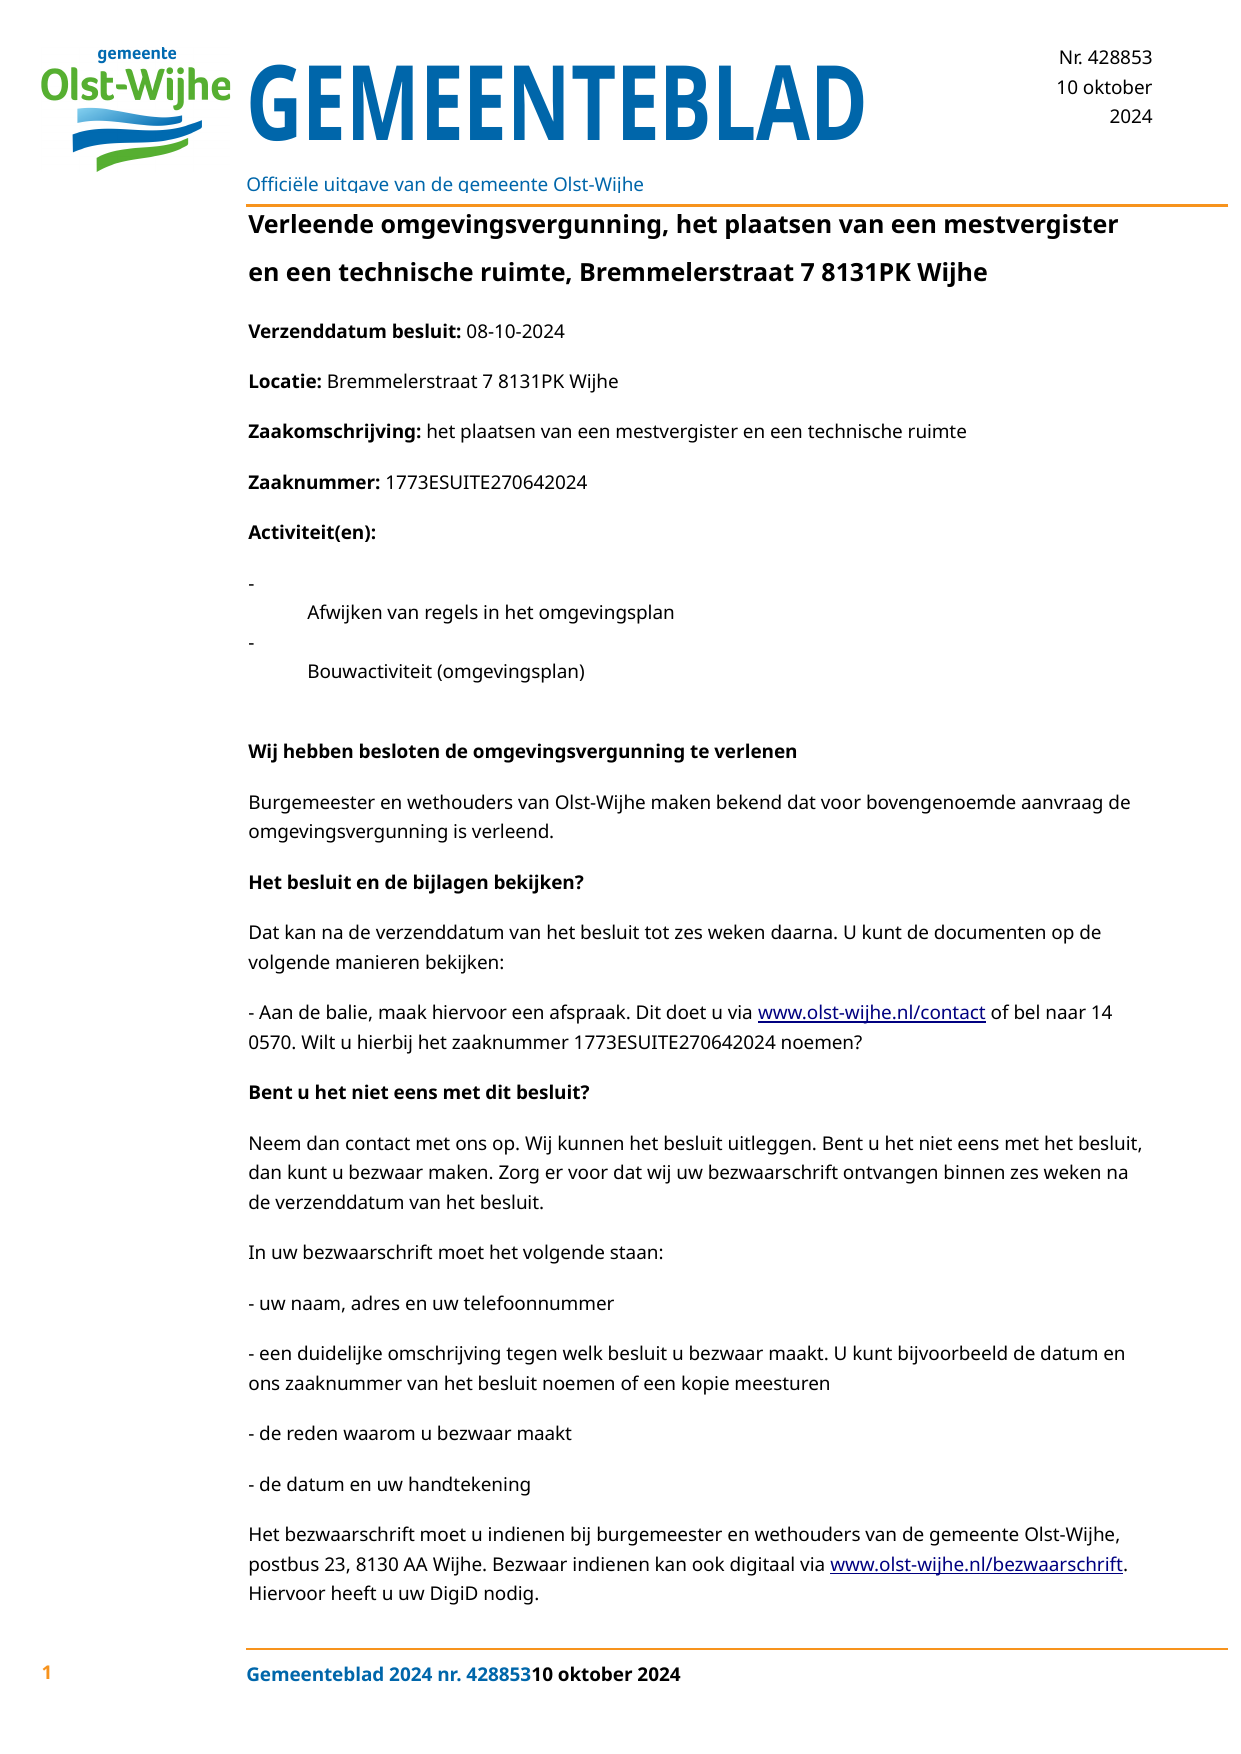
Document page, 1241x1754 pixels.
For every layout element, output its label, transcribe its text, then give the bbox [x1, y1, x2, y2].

text Burgemeester en wethouders van Olst-Wijhe maken bekend dat voor bovengenoemde aanvraag de omgevingsvergunning is verleend. [248, 789, 1152, 844]
text Activiteit(en): [248, 519, 1152, 545]
text In uw bezwaarschrift moet het volgende staan: [248, 1239, 1152, 1265]
list Afwijken van regels in het omgevingsplan [248, 599, 1152, 625]
text - een duidelijke omschrijving tegen welk besluit u bezwaar maakt. U kunt bijvoorbeeld de datum en ons zaaknummer van het besluit noemen of een kopie meesturen [248, 1340, 1152, 1396]
list Bouwactiviteit (omgevingsplan) [248, 659, 1152, 684]
text Zaakomschrijving: het plaatsen van een mestvergister en een technische ruimte [248, 419, 1152, 444]
text Zaaknummer: 1773ESUITE270642024 [248, 469, 1152, 495]
text Bent u het niet eens met dit besluit? [248, 1079, 1152, 1105]
text - Aan de balie, maak hiervoor een afspraak. Dit doet u via www.olst-wijhe.nl/contact of bel naar 14 0570. Wilt u hierbij het zaaknummer 1773ESUITE270642024 noemen? [248, 999, 1152, 1055]
text - de datum en uw handtekening [248, 1471, 1152, 1497]
text Dat kan na de verzenddatum van het besluit tot zes weken daarna. U kunt de documenten op de volgende manieren bekijken: [248, 919, 1152, 975]
text Wij hebben besloten de omgevingsvergunning te verlenen [248, 739, 1152, 764]
picture [41, 47, 231, 172]
text Verzenddatum besluit: 08-10-2024 [248, 318, 1152, 344]
text - uw naam, adres en uw telefoonnummer [248, 1290, 1152, 1316]
text Neem dan contact met ons op. Wij kunnen het besluit uitleggen. Bent u het niet eens met het besluit, dan kunt u bezwaar maken. Zorg er voor dat wij uw bezwaarschrift ontvangen binnen zes weken na de verzenddatum van het besluit. [248, 1130, 1152, 1215]
text Locatie: Bremmelerstraat 7 8131PK Wijhe [248, 368, 1152, 394]
text Het bezwaarschrift moet u indienen bij burgemeester en wethouders van de gemeente Olst-Wijhe, postbus 23, 8130 AA Wijhe. Bezwaar indienen kan ook digitaal via www.olst-wijhe.nl/bezwaarschrift. Hiervoor heeft u uw DigiD nodig. [248, 1521, 1152, 1606]
text - de reden waarom u bezwaar maakt [248, 1420, 1152, 1446]
text Het besluit en de bijlagen bekijken? [248, 869, 1152, 895]
text Verleende omgevingsvergunning, het plaatsen van een mestvergister en een technische ruimte, Bremmelerstraat 7 8131PK Wijhe [248, 207, 1152, 288]
